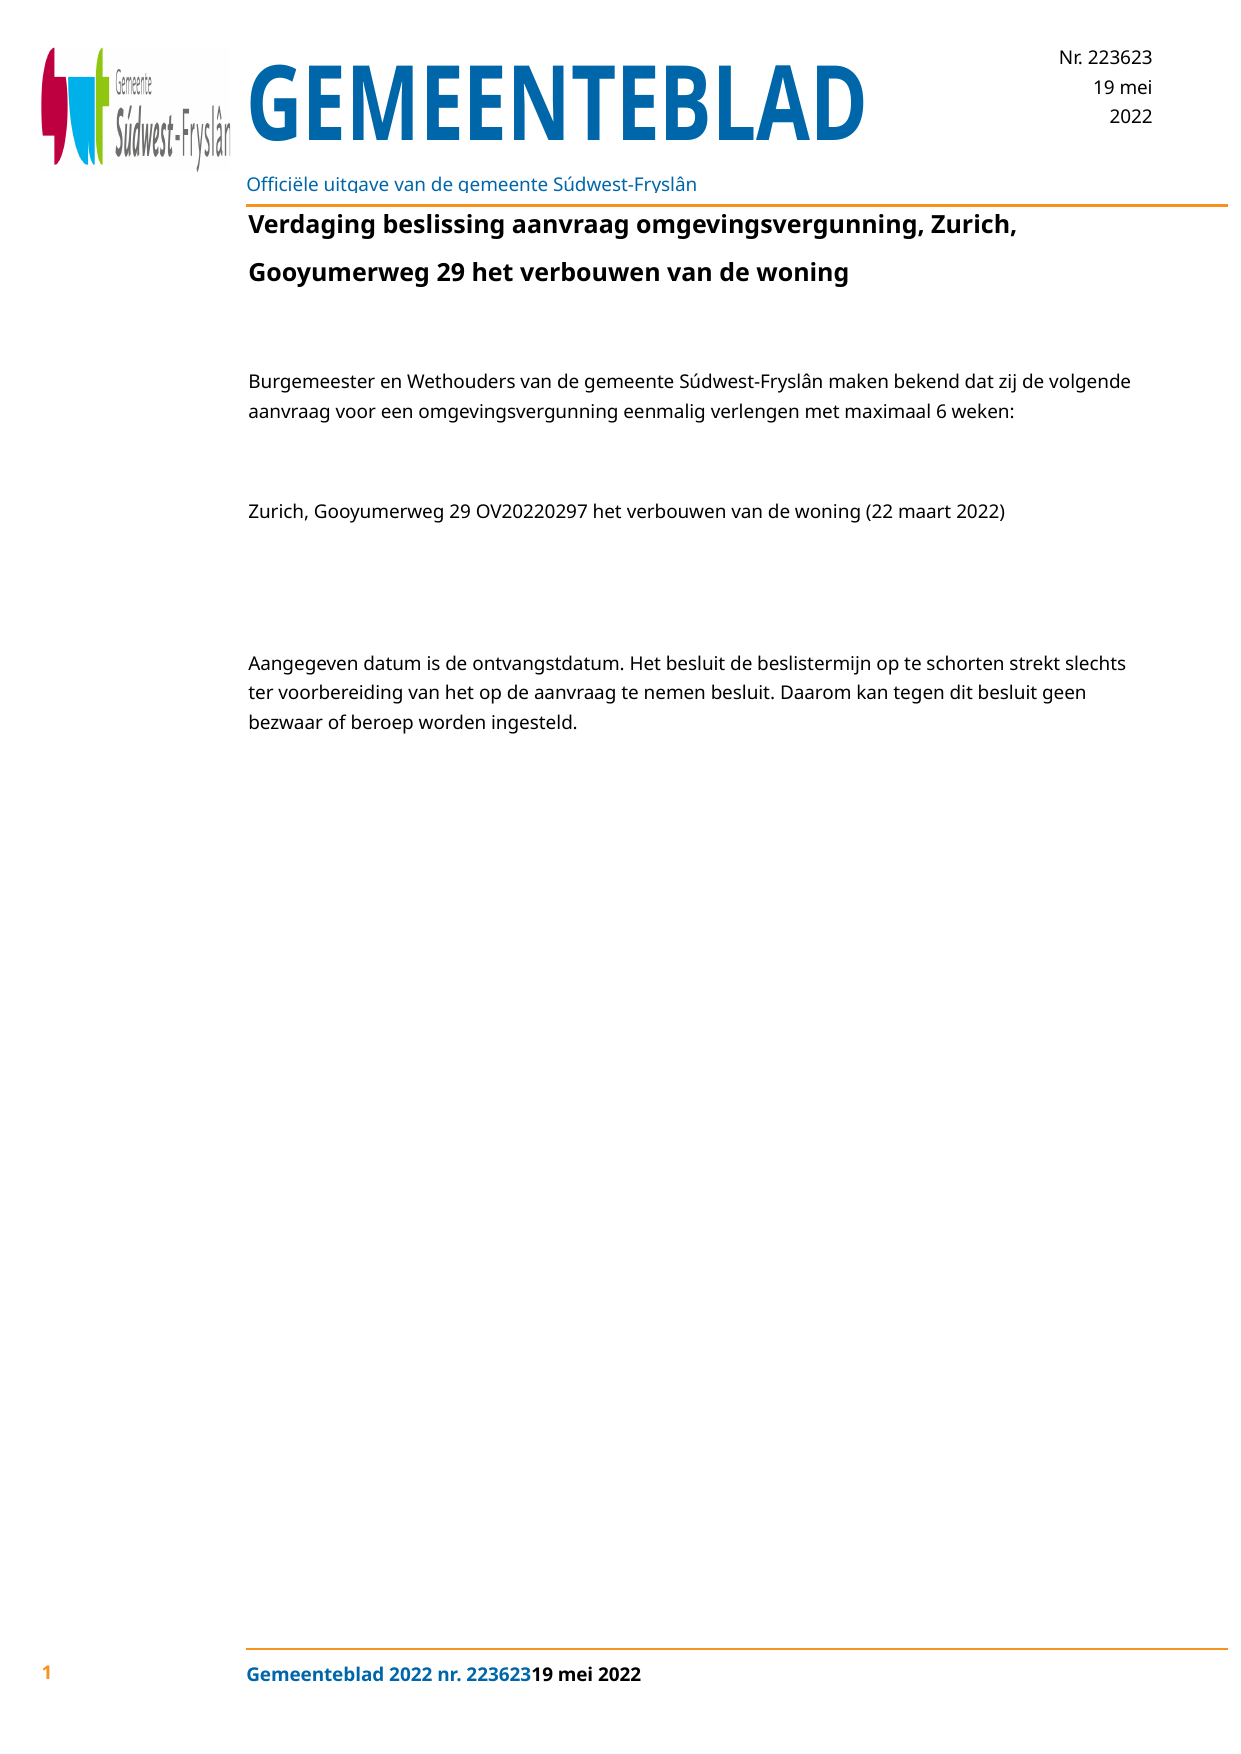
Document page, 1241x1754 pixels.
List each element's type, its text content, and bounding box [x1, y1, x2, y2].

picture [41, 47, 231, 172]
text Burgemeester en Wethouders van de gemeente Súdwest-Fryslân maken bekend dat zij de volgende aanvraag voor een omgevingsvergunning eenmalig verlengen met maximaal 6 weken: [248, 368, 1152, 424]
text Aangegeven datum is de ontvangstdatum. Het besluit de beslistermijn op te schorten strekt slechts ter voorbereiding van het op de aanvraag te nemen besluit. Daarom kan tegen dit besluit geen bezwaar of beroep worden ingesteld. [248, 650, 1152, 735]
text Zurich, Gooyumerweg 29 OV20220297 het verbouwen van de woning (22 maart 2022) [248, 499, 1152, 524]
text Verdaging beslissing aanvraag omgevingsvergunning, Zurich, Gooyumerweg 29 het verbouwen van de woning [248, 207, 1152, 288]
